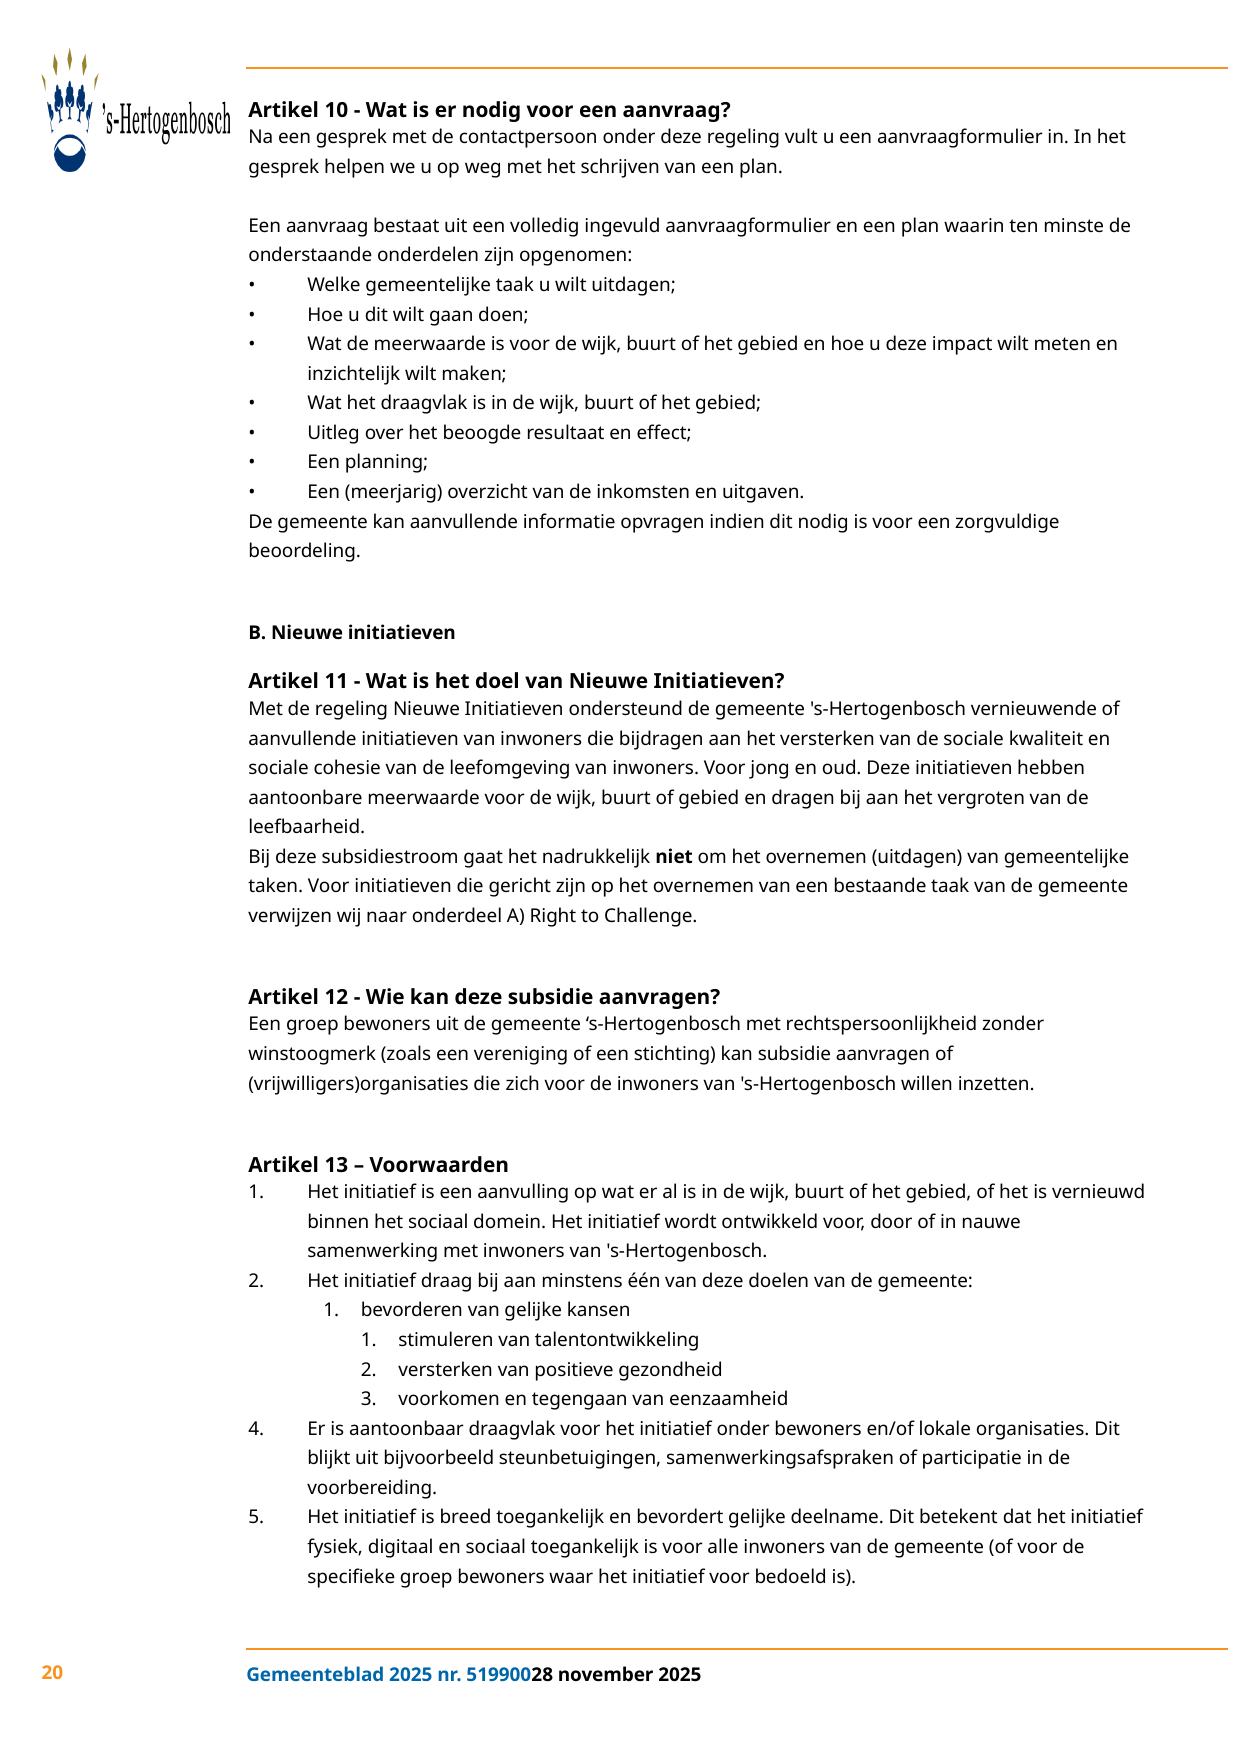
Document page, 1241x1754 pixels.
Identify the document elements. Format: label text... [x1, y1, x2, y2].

text Een aanvraag bestaat uit een volledig ingevuld aanvraagformulier en een plan waarin ten minste de onderstaande onderdelen zijn opgenomen: [248, 212, 1152, 267]
list Er is aantoonbaar draagvlak voor het initiatief onder bewoners en/of lokale organisaties. Dit blijkt uit bijvoorbeeld steunbetuigingen, samenwerkingsafspraken of participatie in de voorbereiding. [248, 1415, 1152, 1500]
list stimuleren van talentontwikkeling [361, 1326, 1152, 1352]
text Met de regeling Nieuwe Initiatieven ondersteund de gemeente 's-Hertogenbosch vernieuwende of aanvullende initiatieven van inwoners die bijdragen aan het versterken van de sociale kwaliteit en sociale cohesie van de leefomgeving van inwoners. Voor jong en oud. Deze initiatieven hebben aantoonbare meerwaarde voor de wijk, buurt of gebied en dragen bij aan het vergroten van de leefbaarheid. [248, 695, 1152, 839]
list bevorderen van gelijke kansen [323, 1297, 1152, 1322]
text Een groep bewoners uit de gemeente ‘s-Hertogenbosch met rechtspersoonlijkheid zonder winstoogmerk (zoals een vereniging of een stichting) kan subsidie aanvragen of (vrijwilligers)organisaties die zich voor de inwoners van 's-Hertogenbosch willen inzetten. [248, 1011, 1152, 1096]
text Bij deze subsidiestroom gaat het nadrukkelijk niet om het overnemen (uitdagen) van gemeentelijke taken. Voor initiatieven die gericht zijn op het overnemen van een bestaande taak van de gemeente verwijzen wij naar onderdeel A) Right to Challenge. [248, 843, 1152, 928]
text Artikel 12 - Wie kan deze subsidie aanvragen? [248, 982, 1152, 1011]
list Een (meerjarig) overzicht van de inkomsten en uitgaven. [248, 478, 1152, 504]
list Een planning; [248, 449, 1152, 474]
text Artikel 13 – Voorwaarden [248, 1150, 1152, 1178]
list Wat de meerwaarde is voor de wijk, buurt of het gebied en hoe u deze impact wilt meten en inzichtelijk wilt maken; [248, 330, 1152, 386]
text Artikel 11 - Wat is het doel van Nieuwe Initiatieven? [248, 667, 1152, 695]
picture [41, 47, 231, 172]
list versterken van positieve gezondheid [361, 1356, 1152, 1381]
list Welke gemeentelijke taak u wilt uitdagen; [248, 271, 1152, 297]
list Het initiatief draag bij aan minstens één van deze doelen van de gemeente: [248, 1267, 1152, 1293]
list Het initiatief is een aanvulling op wat er al is in de wijk, buurt of het gebied, of het is vernieuwd binnen het sociaal domein. Het initiatief wordt ontwikkeld voor, door of in nauwe samenwerking met inwoners van 's-Hertogenbosch. [248, 1178, 1152, 1263]
list voorkomen en tegengaan van eenzaamheid [361, 1385, 1152, 1411]
list Hoe u dit wilt gaan doen; [248, 301, 1152, 326]
text B. Nieuwe initiatieven [248, 617, 1152, 646]
text Artikel 10 - Wat is er nodig voor een aanvraag? [248, 95, 1152, 123]
text De gemeente kan aanvullende informatie opvragen indien dit nodig is voor een zorgvuldige beoordeling. [248, 508, 1152, 563]
list Uitleg over het beoogde resultaat en effect; [248, 419, 1152, 445]
list Wat het draagvlak is in de wijk, buurt of het gebied; [248, 389, 1152, 415]
list Het initiatief is breed toegankelijk en bevordert gelijke deelname. Dit betekent dat het initiatief fysiek, digitaal en sociaal toegankelijk is voor alle inwoners van de gemeente (of voor de specifieke groep bewoners waar het initiatief voor bedoeld is). [248, 1504, 1152, 1588]
text Na een gesprek met de contactpersoon onder deze regeling vult u een aanvraagformulier in. In het gesprek helpen we u op weg met het schrijven van een plan. [248, 123, 1152, 178]
